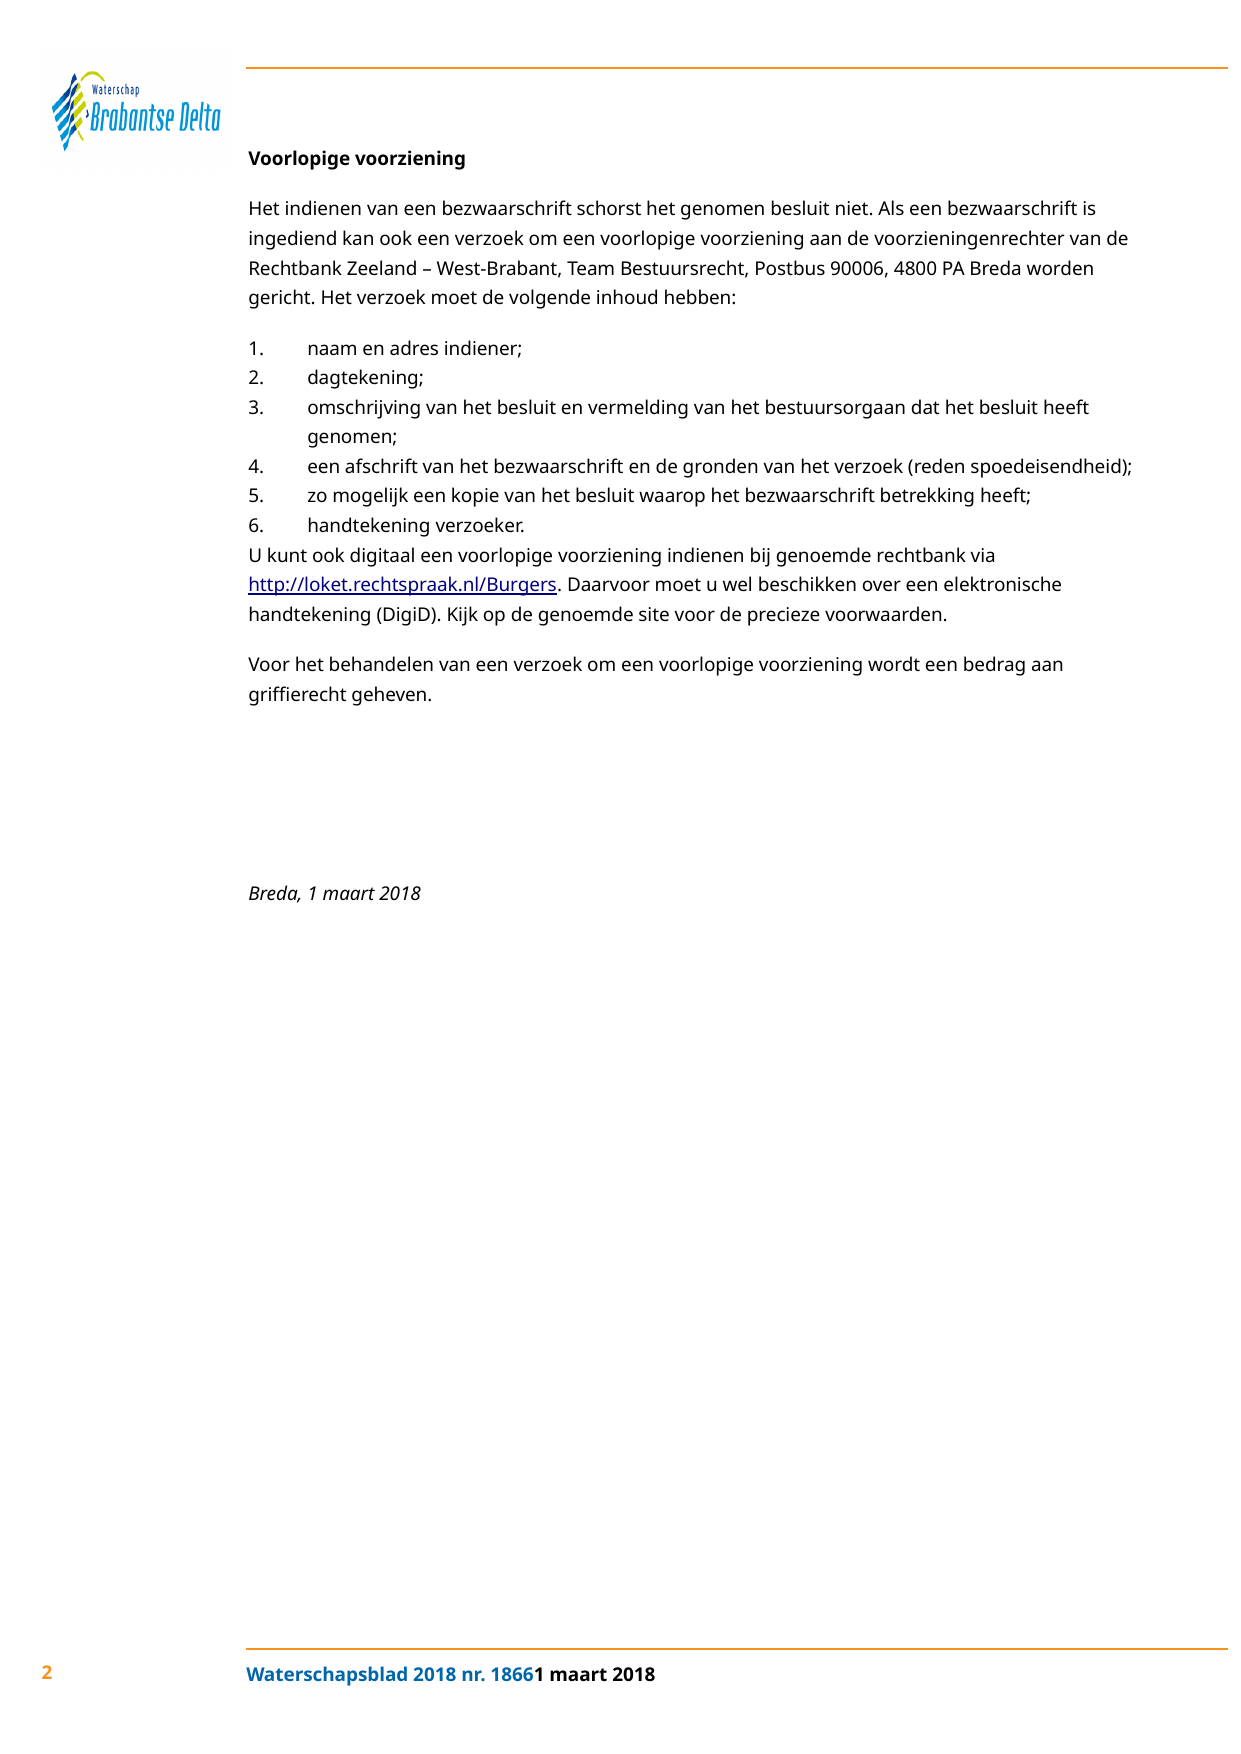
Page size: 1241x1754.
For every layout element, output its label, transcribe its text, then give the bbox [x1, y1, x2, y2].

text Het indienen van een bezwaarschrift schorst het genomen besluit niet. Als een bezwaarschrift is ingediend kan ook een verzoek om een voorlopige voorziening aan de voorzieningenrechter van de Rechtbank Zeeland – West-Brabant, Team Bestuursrecht, Postbus 90006, 4800 PA Breda worden gericht. Het verzoek moet de volgende inhoud hebben: [248, 196, 1152, 310]
list zo mogelijk een kopie van het besluit waarop het bezwaarschrift betrekking heeft; [248, 483, 1152, 508]
picture [41, 47, 231, 172]
list naam en adres indiener; [248, 335, 1152, 361]
list een afschrift van het bezwaarschrift en de gronden van het verzoek (reden spoedeisendheid); [248, 453, 1152, 479]
text Voor het behandelen van een verzoek om een voorlopige voorziening wordt een bedrag aan griffierecht geheven. [248, 651, 1152, 707]
list dagtekening; [248, 364, 1152, 390]
text U kunt ook digitaal een voorlopige voorziening indienen bij genoemde rechtbank via http://loket.rechtspraak.nl/Burgers. Daarvoor moet u wel beschikken over een elektronische handtekening (DigiD). Kijk op de genoemde site voor de precieze voorwaarden. [248, 542, 1152, 627]
text Voorlopige voorziening [248, 145, 1152, 171]
text Breda, 1 maart 2018 [248, 880, 1152, 906]
list handtekening verzoeker. [248, 512, 1152, 538]
list omschrijving van het besluit en vermelding van het bestuursorgaan dat het besluit heeft genomen; [248, 394, 1152, 449]
